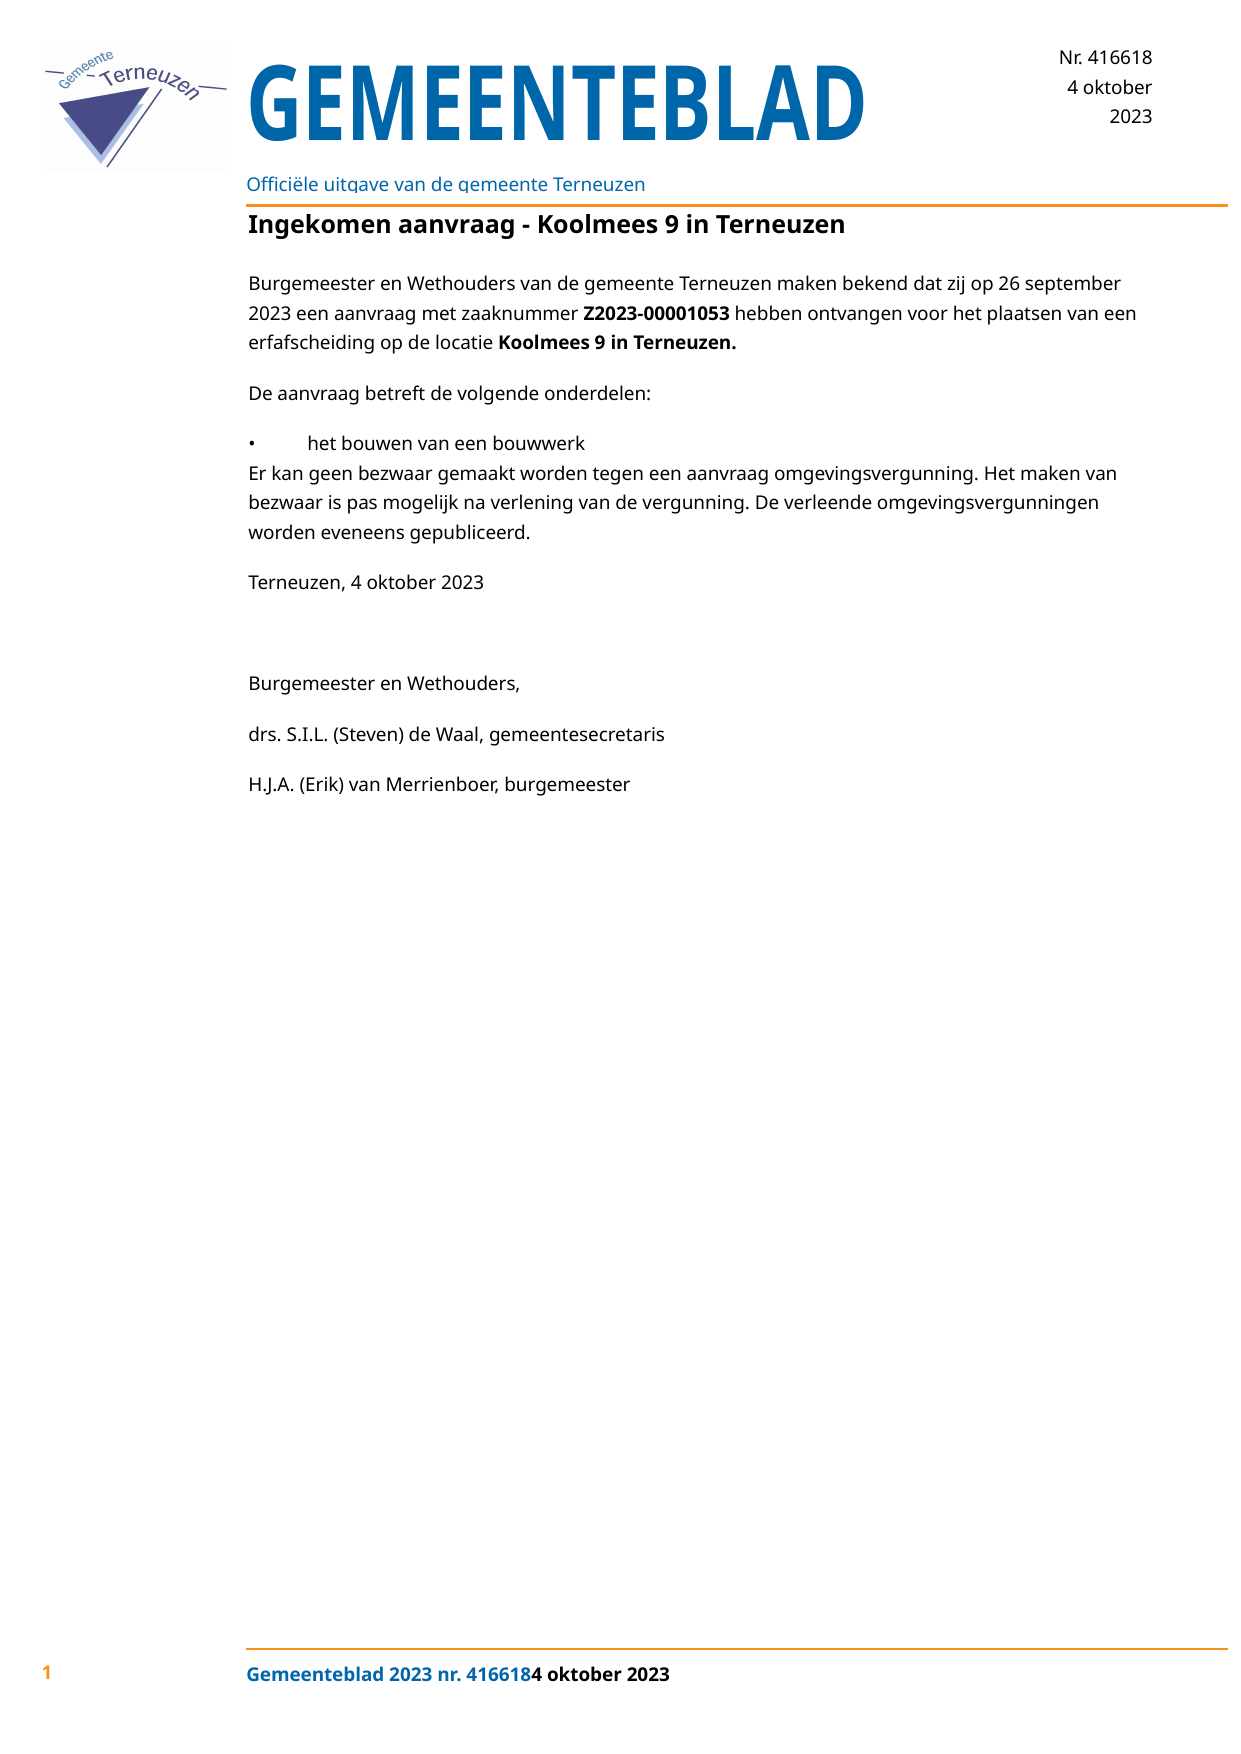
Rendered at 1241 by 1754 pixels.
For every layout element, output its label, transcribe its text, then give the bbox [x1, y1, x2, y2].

text Terneuzen, 4 oktober 2023 [248, 569, 1152, 595]
picture [41, 47, 231, 172]
text H.J.A. (Erik) van Merrienboer, burgemeester [248, 771, 1152, 797]
text Er kan geen bezwaar gemaakt worden tegen een aanvraag omgevingsvergunning. Het maken van bezwaar is pas mogelijk na verlening van de vergunning. De verleende omgevingsvergunningen worden eveneens gepubliceerd. [248, 460, 1152, 545]
text Burgemeester en Wethouders van de gemeente Terneuzen maken bekend dat zij op 26 september 2023 een aanvraag met zaaknummer Z2023-00001053 hebben ontvangen voor het plaatsen van een erfafscheiding op de locatie Koolmees 9 in Terneuzen. [248, 270, 1152, 355]
text De aanvraag betreft de volgende onderdelen: [248, 380, 1152, 406]
text drs. S.I.L. (Steven) de Waal, gemeentesecretaris [248, 721, 1152, 746]
text Burgemeester en Wethouders, [248, 670, 1152, 696]
list het bouwen van een bouwwerk [248, 430, 1152, 456]
text Ingekomen aanvraag - Koolmees 9 in Terneuzen [248, 207, 1152, 241]
